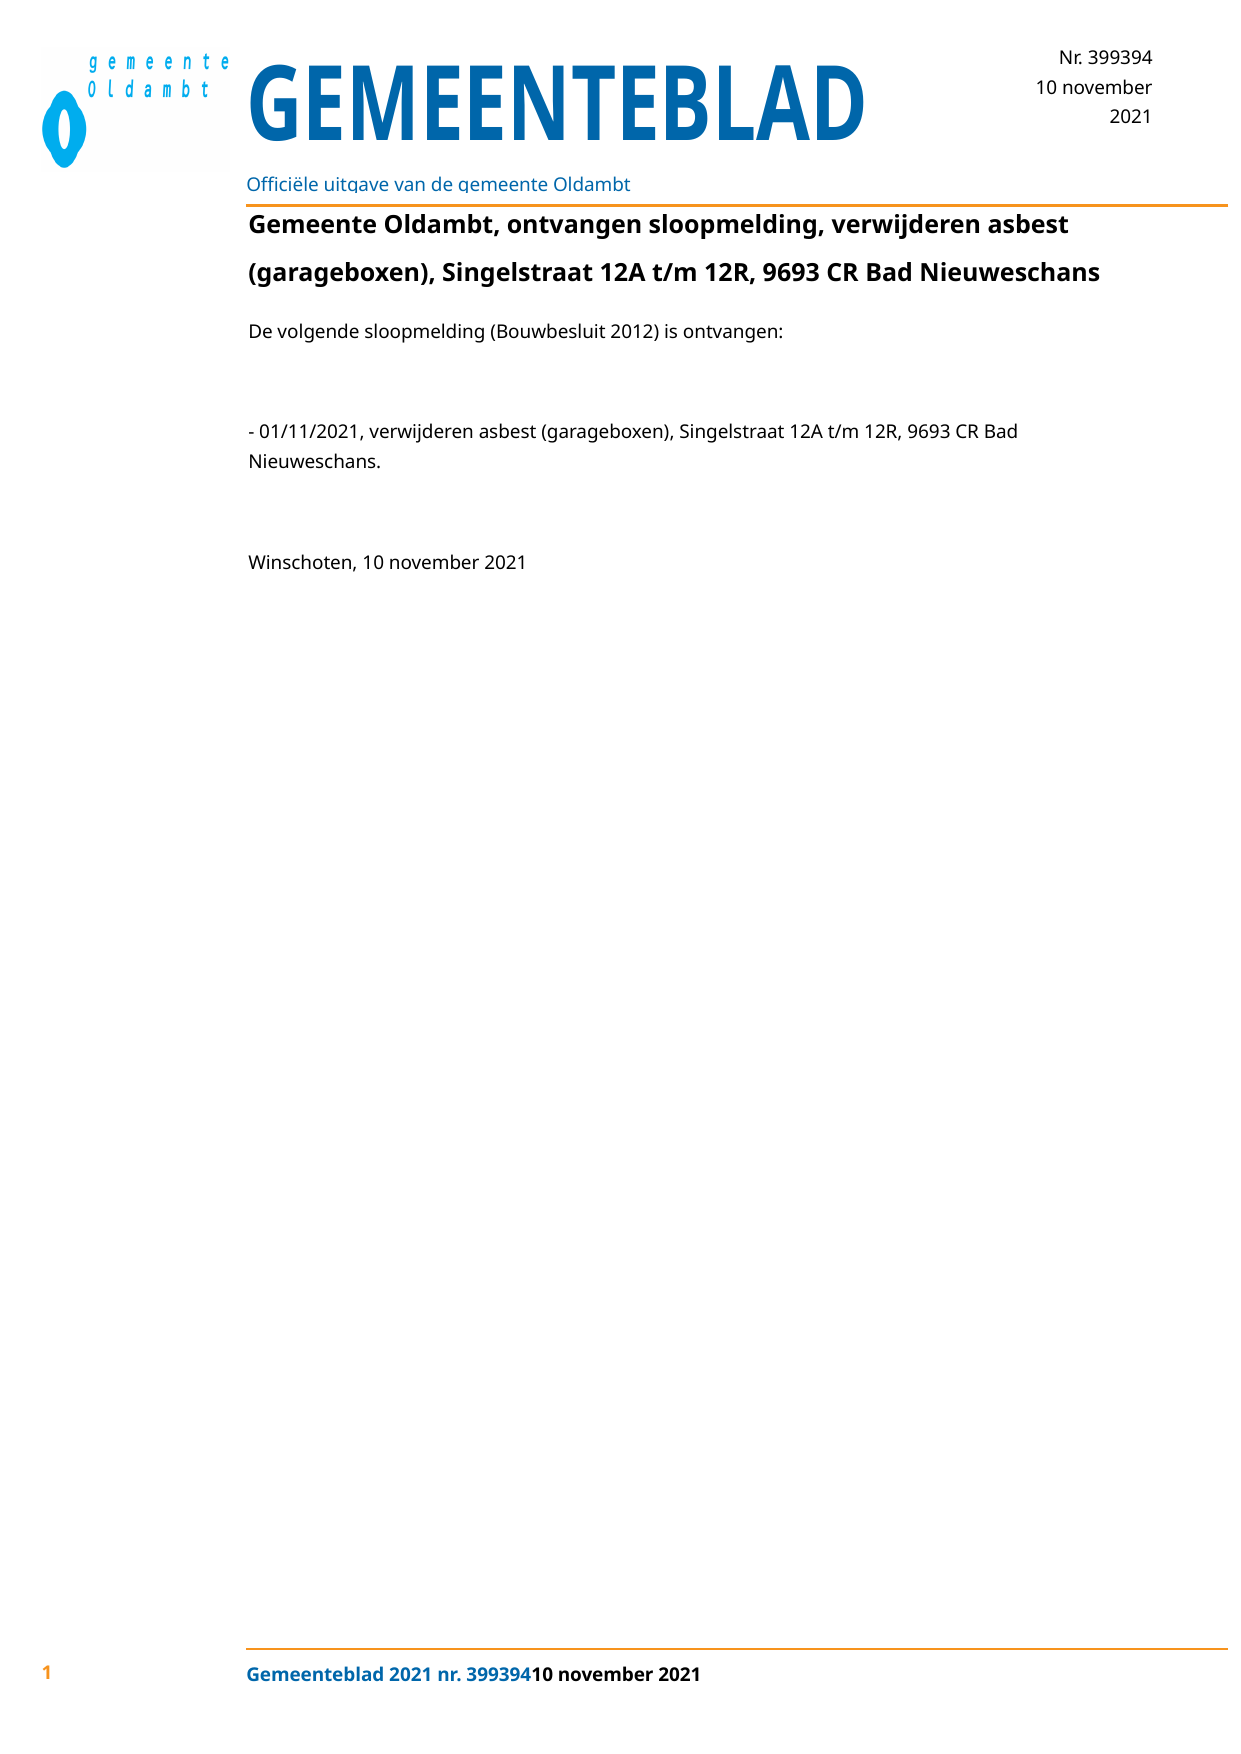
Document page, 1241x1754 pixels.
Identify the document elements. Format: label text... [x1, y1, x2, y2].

text Winschoten, 10 november 2021 [248, 549, 1152, 575]
picture [41, 47, 231, 172]
text De volgende sloopmelding (Bouwbesluit 2012) is ontvangen: [248, 318, 1152, 344]
text Gemeente Oldambt, ontvangen sloopmelding, verwijderen asbest (garageboxen), Singelstraat 12A t/m 12R, 9693 CR Bad Nieuweschans [248, 207, 1152, 288]
text - 01/11/2021, verwijderen asbest (garageboxen), Singelstraat 12A t/m 12R, 9693 CR Bad Nieuweschans. [248, 419, 1152, 474]
